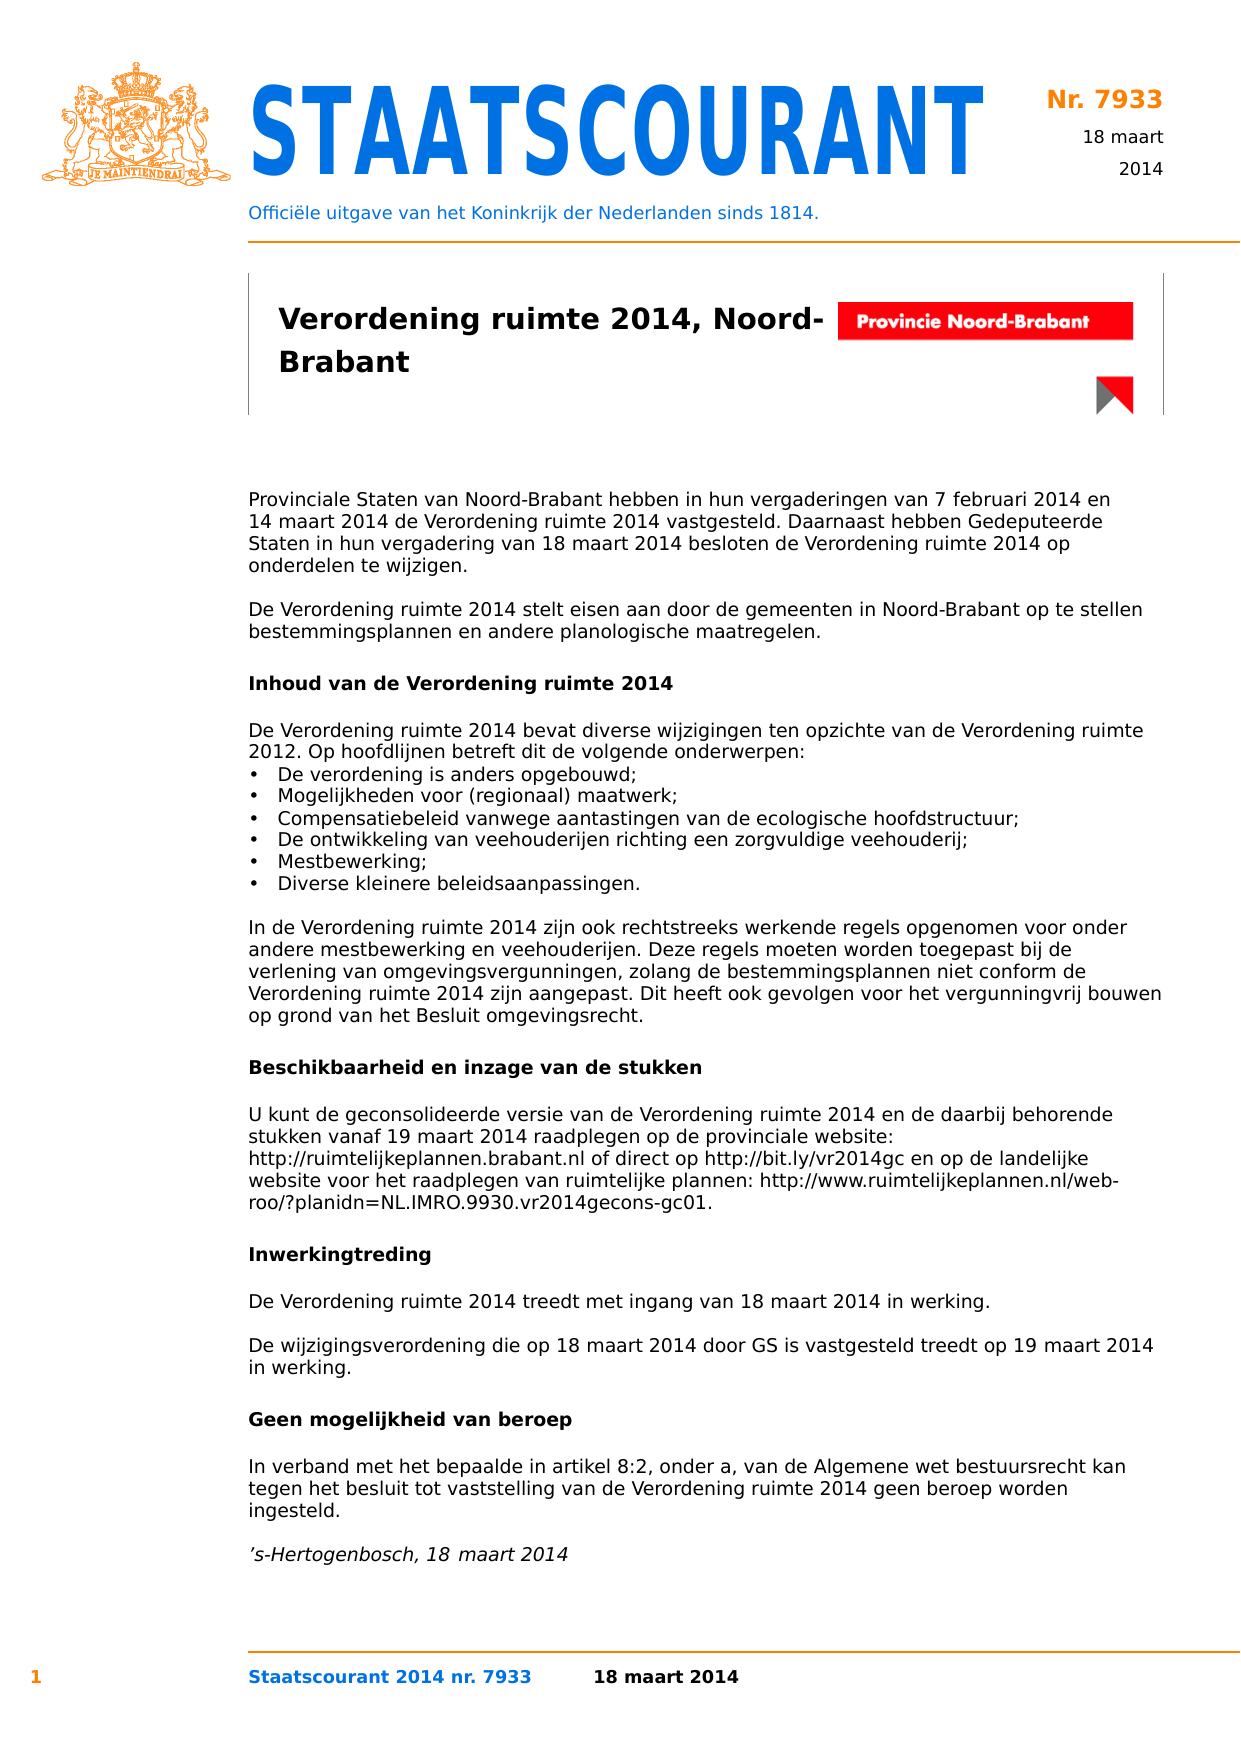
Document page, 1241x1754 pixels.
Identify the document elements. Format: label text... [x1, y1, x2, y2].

text • Mestbewerking; [248, 851, 1163, 873]
table_cell Officiële uitgave van het Koninkrijk der Nederlanden sinds 1814. [248, 203, 1240, 241]
picture [41, 62, 231, 186]
subtitle Geen mogelijkheid van beroep [248, 1409, 1163, 1431]
text In verband met het bepaalde in artikel 8:2, onder a, van de Algemene wet bestuursrecht kan tegen het besluit tot vaststelling van de Verordening ruimte 2014 geen beroep worden ingesteld. [248, 1456, 1163, 1522]
text De wijzigingsverordening die op 18 maart 2014 door GS is vastgesteld treedt op 19 maart 2014 in werking. [248, 1335, 1163, 1379]
subtitle Inhoud van de Verordening ruimte 2014 [248, 672, 1163, 694]
table_cell 2014 [998, 153, 1240, 203]
table_header [25, 62, 248, 241]
picture [838, 302, 1134, 415]
text U kunt de geconsolideerde versie van de Verordening ruimte 2014 en de daarbij behorende stukken vanaf 19 maart 2014 raadplegen op de provinciale website: http://ruimtelijkeplannen.brabant.nl of direct op http://bit.ly/vr2014gc en op de landelijke website voor het raadplegen van ruimtelijke plannen: http://www.ruimtelijkeplannen.nl/web-roo/?planidn=NL.IMRO.9930.vr2014gecons-gc01. [248, 1104, 1163, 1214]
subtitle Verordening ruimte 2014, Noord-Brabant [249, 273, 1163, 415]
text In de Verordening ruimte 2014 zijn ook rechtstreeks werkende regels opgenomen voor onder andere mestbewerking en veehouderijen. Deze regels moeten worden toegepast bij de verlening van omgevingsvergunningen, zolang de bestemmingsplannen niet conform de Verordening ruimte 2014 zijn aangepast. Dit heeft ook gevolgen voor het vergunningvrij bouwen op grond van het Besluit omgevingsrecht. [248, 917, 1163, 1027]
text De Verordening ruimte 2014 stelt eisen aan door de gemeenten in Noord-Brabant op te stellen bestemmingsplannen en andere planologische maatregelen. [248, 598, 1163, 642]
text • Compensatiebeleid vanwege aantastingen van de ecologische hoofdstructuur; [248, 807, 1163, 829]
text • De verordening is anders opgebouwd; [248, 763, 1163, 785]
table_header STAATSCOURANT [248, 62, 998, 203]
text De Verordening ruimte 2014 treedt met ingang van 18 maart 2014 in werking. [248, 1291, 1163, 1313]
text De Verordening ruimte 2014 bevat diverse wijzigingen ten opzichte van de Verordening ruimte 2012. Op hoofdlijnen betreft dit de volgende onderwerpen: [248, 719, 1163, 763]
table_header Nr. 7933 [998, 62, 1240, 121]
text Provinciale Staten van Noord-Brabant hebben in hun vergaderingen van 7 februari 2014 en 14 maart 2014 de Verordening ruimte 2014 vastgesteld. Daarnaast hebben Gedeputeerde Staten in hun vergadering van 18 maart 2014 besloten de Verordening ruimte 2014 op onderdelen te wijzigen. [248, 489, 1163, 577]
text • De ontwikkeling van veehouderijen richting een zorgvuldige veehouderij; [248, 829, 1163, 851]
text • Mogelijkheden voor (regionaal) maatwerk; [248, 785, 1163, 807]
subtitle Inwerkingtreding [248, 1244, 1163, 1266]
text ’s-Hertogenbosch, 18 maart 2014 [248, 1543, 1163, 1566]
text • Diverse kleinere beleidsaanpassingen. [248, 873, 1163, 895]
table_cell 18 maart [998, 121, 1240, 153]
subtitle Beschikbaarheid en inzage van de stukken [248, 1057, 1163, 1079]
